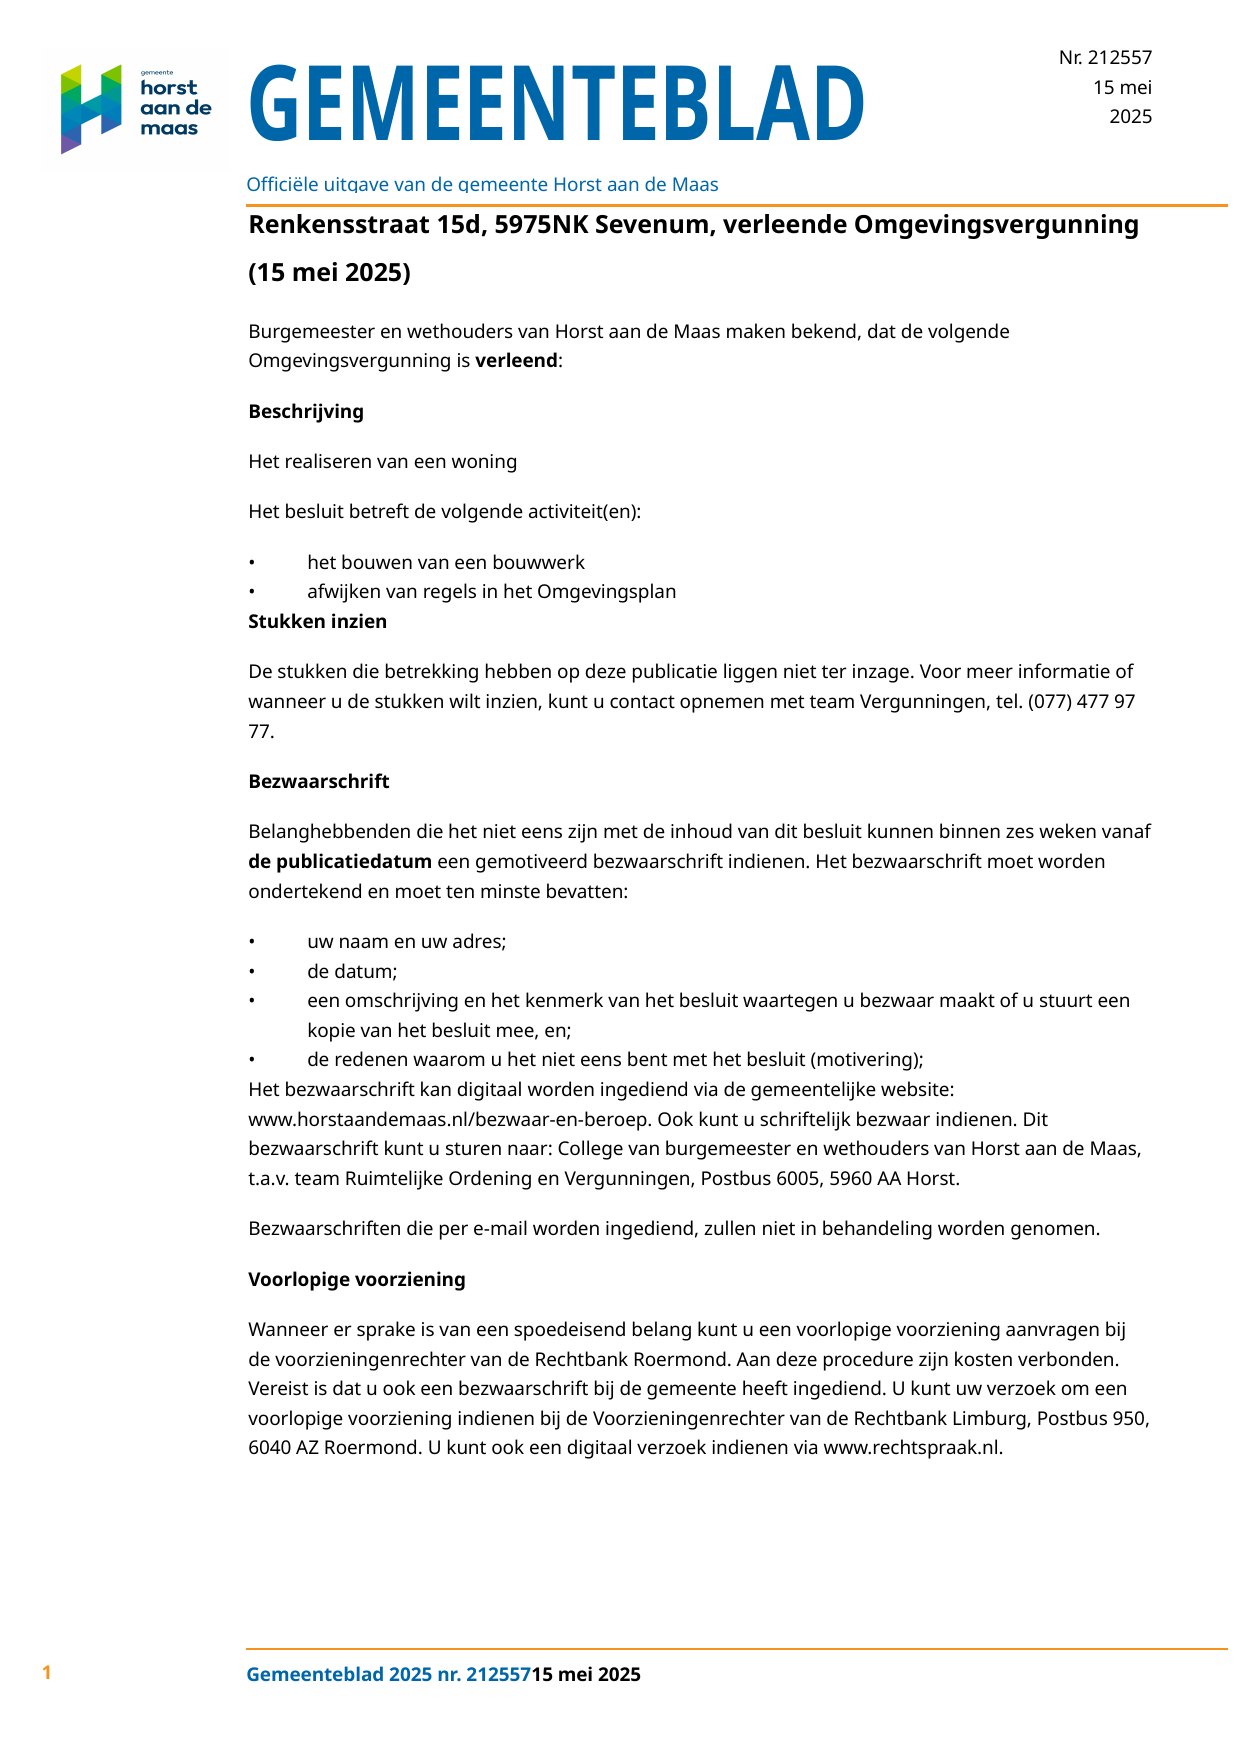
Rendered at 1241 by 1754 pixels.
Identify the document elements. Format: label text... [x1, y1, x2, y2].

text Voorlopige voorziening [248, 1266, 1152, 1292]
list de redenen waarom u het niet eens bent met het besluit (motivering); [248, 1047, 1152, 1072]
text Stukken inzien [248, 608, 1152, 634]
text Burgemeester en wethouders van Horst aan de Maas maken bekend, dat de volgende Omgevingsvergunning is verleend: [248, 318, 1152, 373]
text De stukken die betrekking hebben op deze publicatie liggen niet ter inzage. Voor meer informatie of wanneer u de stukken wilt inzien, kunt u contact opnemen met team Vergunningen, tel. (077) 477 97 77. [248, 659, 1152, 744]
text Wanneer er sprake is van een spoedeisend belang kunt u een voorlopige voorziening aanvragen bij de voorzieningenrechter van de Rechtbank Roermond. Aan deze procedure zijn kosten verbonden. Vereist is dat u ook een bezwaarschrift bij de gemeente heeft ingediend. U kunt uw verzoek om een voorlopige voorziening indienen bij de Voorzieningenrechter van de Rechtbank Limburg, Postbus 950, 6040 AZ Roermond. U kunt ook een digitaal verzoek indienen via www.rechtspraak.nl. [248, 1316, 1152, 1460]
list het bouwen van een bouwwerk [248, 549, 1152, 575]
picture [41, 47, 231, 172]
text Beschrijving [248, 398, 1152, 424]
text Bezwaarschriften die per e-mail worden ingediend, zullen niet in behandeling worden genomen. [248, 1215, 1152, 1241]
list afwijken van regels in het Omgevingsplan [248, 579, 1152, 604]
text Het besluit betreft de volgende activiteit(en): [248, 499, 1152, 524]
text Belanghebbenden die het niet eens zijn met de inhoud van dit besluit kunnen binnen zes weken vanaf de publicatiedatum een gemotiveerd bezwaarschrift indienen. Het bezwaarschrift moet worden ondertekend en moet ten minste bevatten: [248, 819, 1152, 904]
text Het realiseren van een woning [248, 448, 1152, 474]
text Bezwaarschrift [248, 768, 1152, 794]
list een omschrijving en het kenmerk van het besluit waartegen u bezwaar maakt of u stuurt een kopie van het besluit mee, en; [248, 987, 1152, 1043]
list uw naam en uw adres; [248, 928, 1152, 954]
text Renkensstraat 15d, 5975NK Sevenum, verleende Omgevingsvergunning (15 mei 2025) [248, 207, 1152, 288]
list de datum; [248, 958, 1152, 984]
text Het bezwaarschrift kan digitaal worden ingediend via de gemeentelijke website: www.horstaandemaas.nl/bezwaar-en-beroep. Ook kunt u schriftelijk bezwaar indienen. Dit bezwaarschrift kunt u sturen naar: College van burgemeester en wethouders van Horst aan de Maas, t.a.v. team Ruimtelijke Ordening en Vergunningen, Postbus 6005, 5960 AA Horst. [248, 1076, 1152, 1191]
